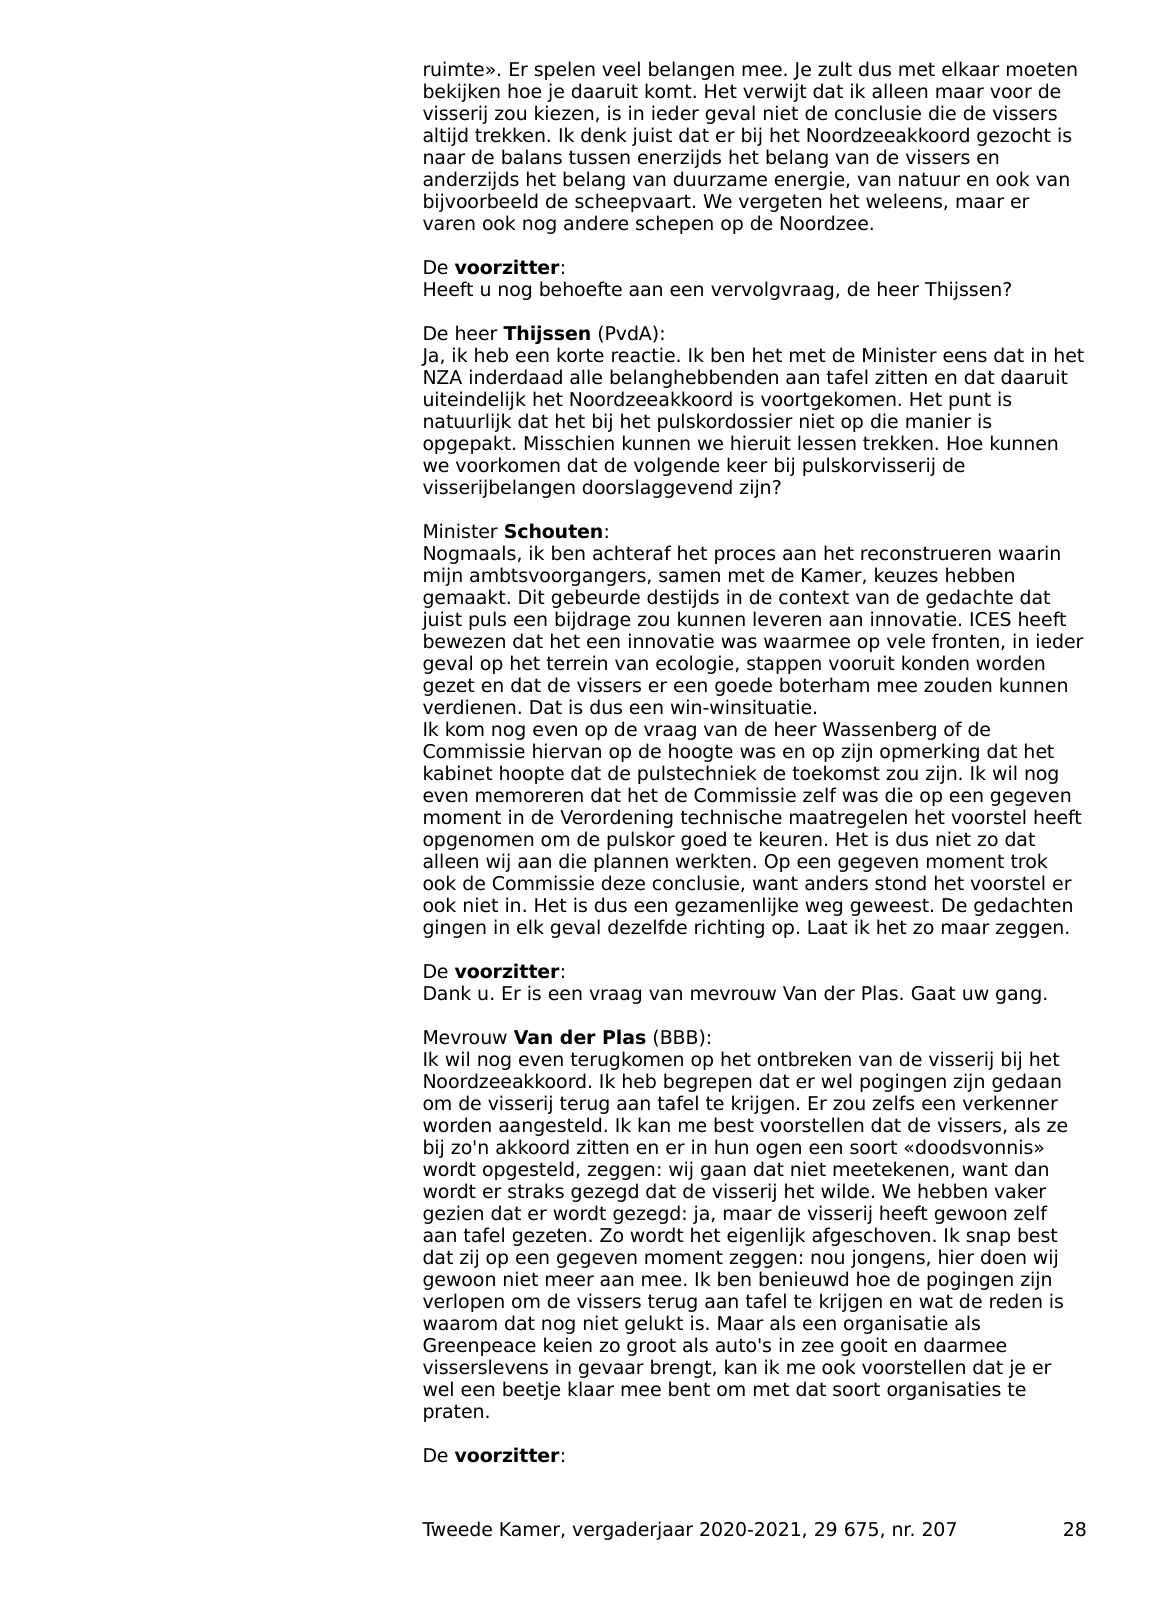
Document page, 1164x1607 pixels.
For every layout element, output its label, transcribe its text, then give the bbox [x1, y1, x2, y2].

text ruimte». Er spelen veel belangen mee. Je zult dus met elkaar moeten bekijken hoe je daaruit komt. Het verwijt dat ik alleen maar voor de visserij zou kiezen, is in ieder geval niet de conclusie die de vissers altijd trekken. Ik denk juist dat er bij het Noordzeeakkoord gezocht is naar de balans tussen enerzijds het belang van de vissers en anderzijds het belang van duurzame energie, van natuur en ook van bijvoorbeeld de scheepvaart. We vergeten het weleens, maar er varen ook nog andere schepen op de Noordzee. [422, 59, 1087, 235]
text De voorzitter: [422, 1445, 1087, 1467]
text Nogmaals, ik ben achteraf het proces aan het reconstrueren waarin mijn ambtsvoorgangers, samen met de Kamer, keuzes hebben gemaakt. Dit gebeurde destijds in de context van de gedachte dat juist puls een bijdrage zou kunnen leveren aan innovatie. ICES heeft bewezen dat het een innovatie was waarmee op vele fronten, in ieder geval op het terrein van ecologie, stappen vooruit konden worden gezet en dat de vissers er een goede boterham mee zouden kunnen verdienen. Dat is dus een win-winsituatie. [422, 543, 1087, 719]
text De voorzitter: [422, 257, 1087, 279]
text Ik wil nog even terugkomen op het ontbreken van de visserij bij het Noordzeeakkoord. Ik heb begrepen dat er wel pogingen zijn gedaan om de visserij terug aan tafel te krijgen. Er zou zelfs een verkenner worden aangesteld. Ik kan me best voorstellen dat de vissers, als ze bij zo'n akkoord zitten en er in hun ogen een soort «doodsvonnis» wordt opgesteld, zeggen: wij gaan dat niet meetekenen, want dan wordt er straks gezegd dat de visserij het wilde. We hebben vaker gezien dat er wordt gezegd: ja, maar de visserij heeft gewoon zelf aan tafel gezeten. Zo wordt het eigenlijk afgeschoven. Ik snap best dat zij op een gegeven moment zeggen: nou jongens, hier doen wij gewoon niet meer aan mee. Ik ben benieuwd hoe de pogingen zijn verlopen om de vissers terug aan tafel te krijgen en wat de reden is waarom dat nog niet gelukt is. Maar als een organisatie als Greenpeace keien zo groot als auto's in zee gooit en daarmee visserslevens in gevaar brengt, kan ik me ook voorstellen dat je er wel een beetje klaar mee bent om met dat soort organisaties te praten. [422, 1049, 1087, 1423]
text De voorzitter: [422, 961, 1087, 983]
text De heer Thijssen (PvdA): [422, 323, 1087, 345]
text Mevrouw Van der Plas (BBB): [422, 1027, 1087, 1049]
text Minister Schouten: [422, 521, 1087, 543]
text Ja, ik heb een korte reactie. Ik ben het met de Minister eens dat in het NZA inderdaad alle belanghebbenden aan tafel zitten en dat daaruit uiteindelijk het Noordzeeakkoord is voortgekomen. Het punt is natuurlijk dat het bij het pulskordossier niet op die manier is opgepakt. Misschien kunnen we hieruit lessen trekken. Hoe kunnen we voorkomen dat de volgende keer bij pulskorvisserij de visserijbelangen doorslaggevend zijn? [422, 345, 1087, 499]
text Heeft u nog behoefte aan een vervolgvraag, de heer Thijssen? [422, 279, 1087, 301]
text Dank u. Er is een vraag van mevrouw Van der Plas. Gaat uw gang. [422, 983, 1087, 1005]
text Ik kom nog even op de vraag van de heer Wassenberg of de Commissie hiervan op de hoogte was en op zijn opmerking dat het kabinet hoopte dat de pulstechniek de toekomst zou zijn. Ik wil nog even memoreren dat het de Commissie zelf was die op een gegeven moment in de Verordening technische maatregelen het voorstel heeft opgenomen om de pulskor goed te keuren. Het is dus niet zo dat alleen wij aan die plannen werkten. Op een gegeven moment trok ook de Commissie deze conclusie, want anders stond het voorstel er ook niet in. Het is dus een gezamenlijke weg geweest. De gedachten gingen in elk geval dezelfde richting op. Laat ik het zo maar zeggen. [422, 719, 1087, 939]
